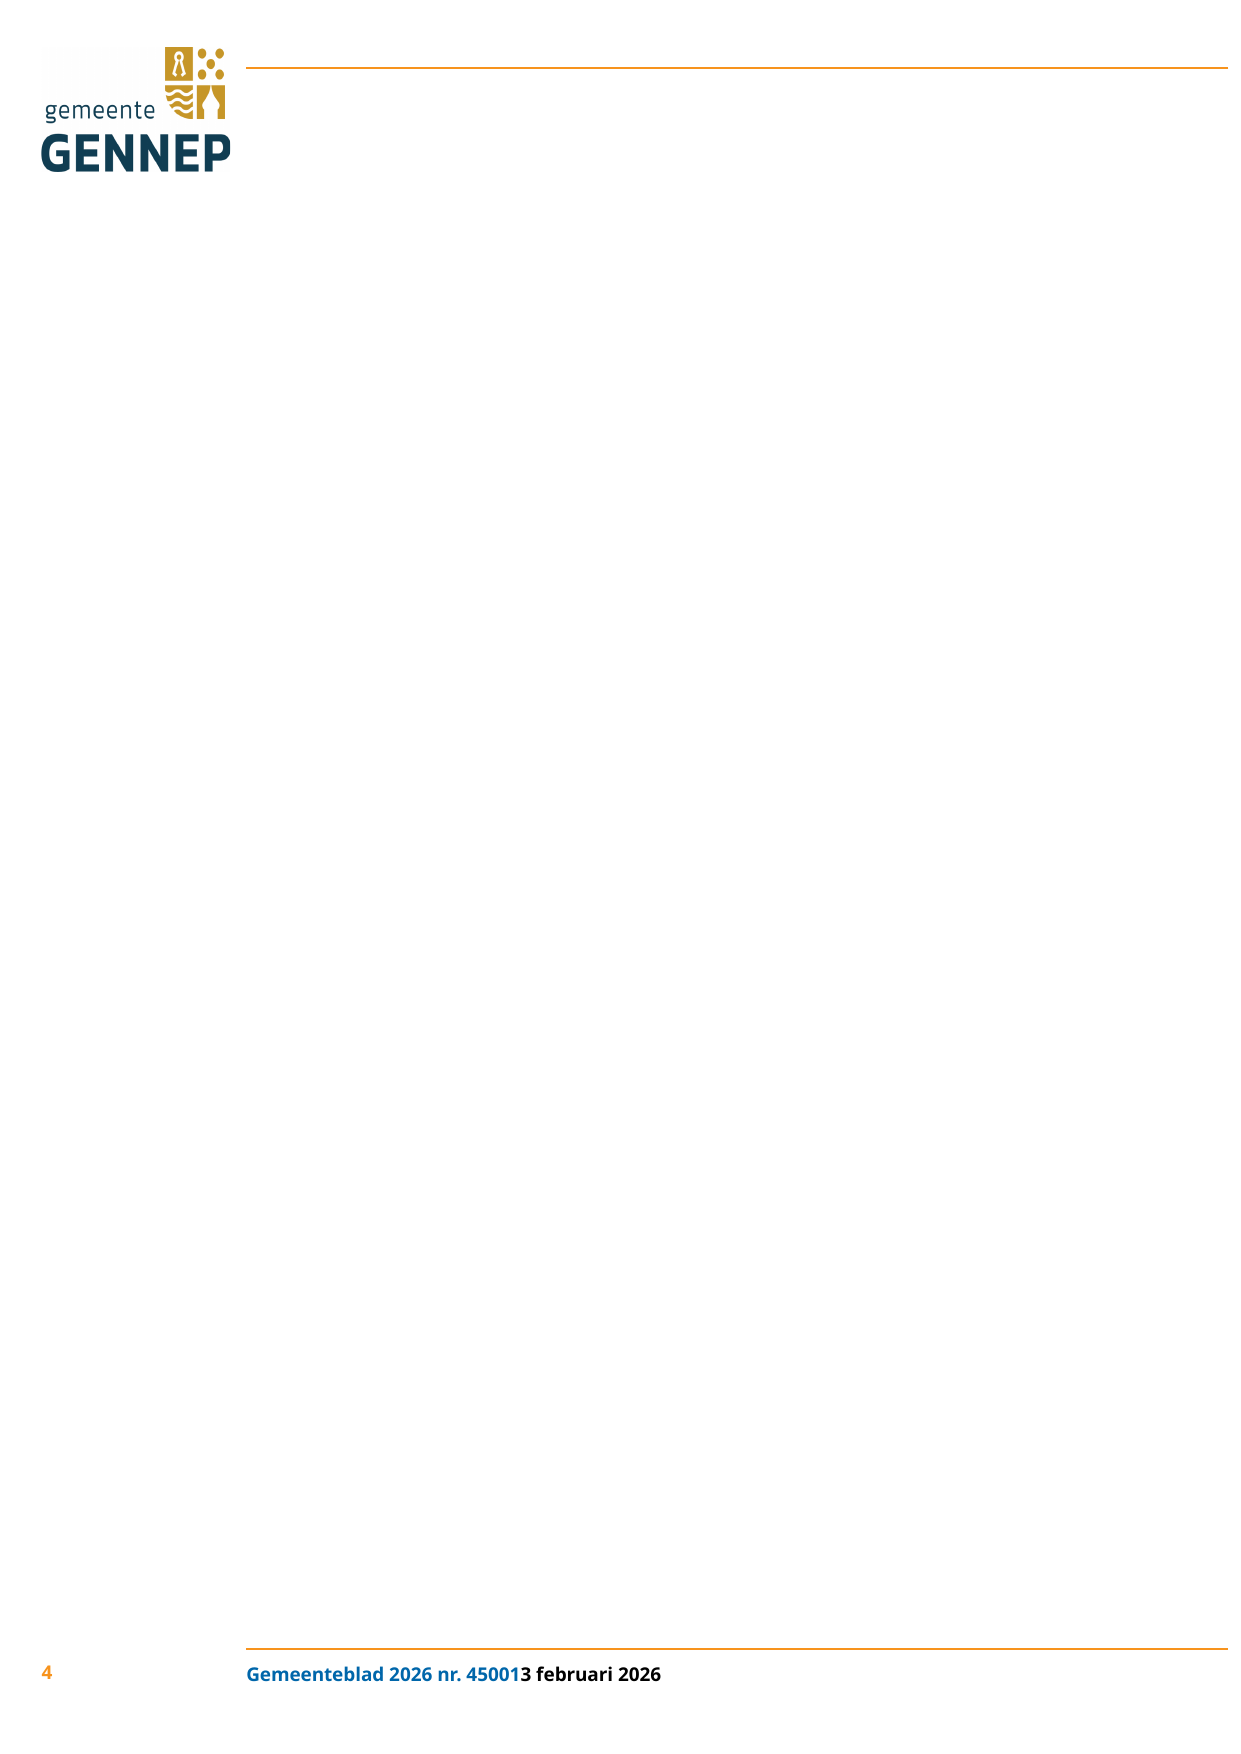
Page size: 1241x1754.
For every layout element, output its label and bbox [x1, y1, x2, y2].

picture [41, 47, 231, 172]
